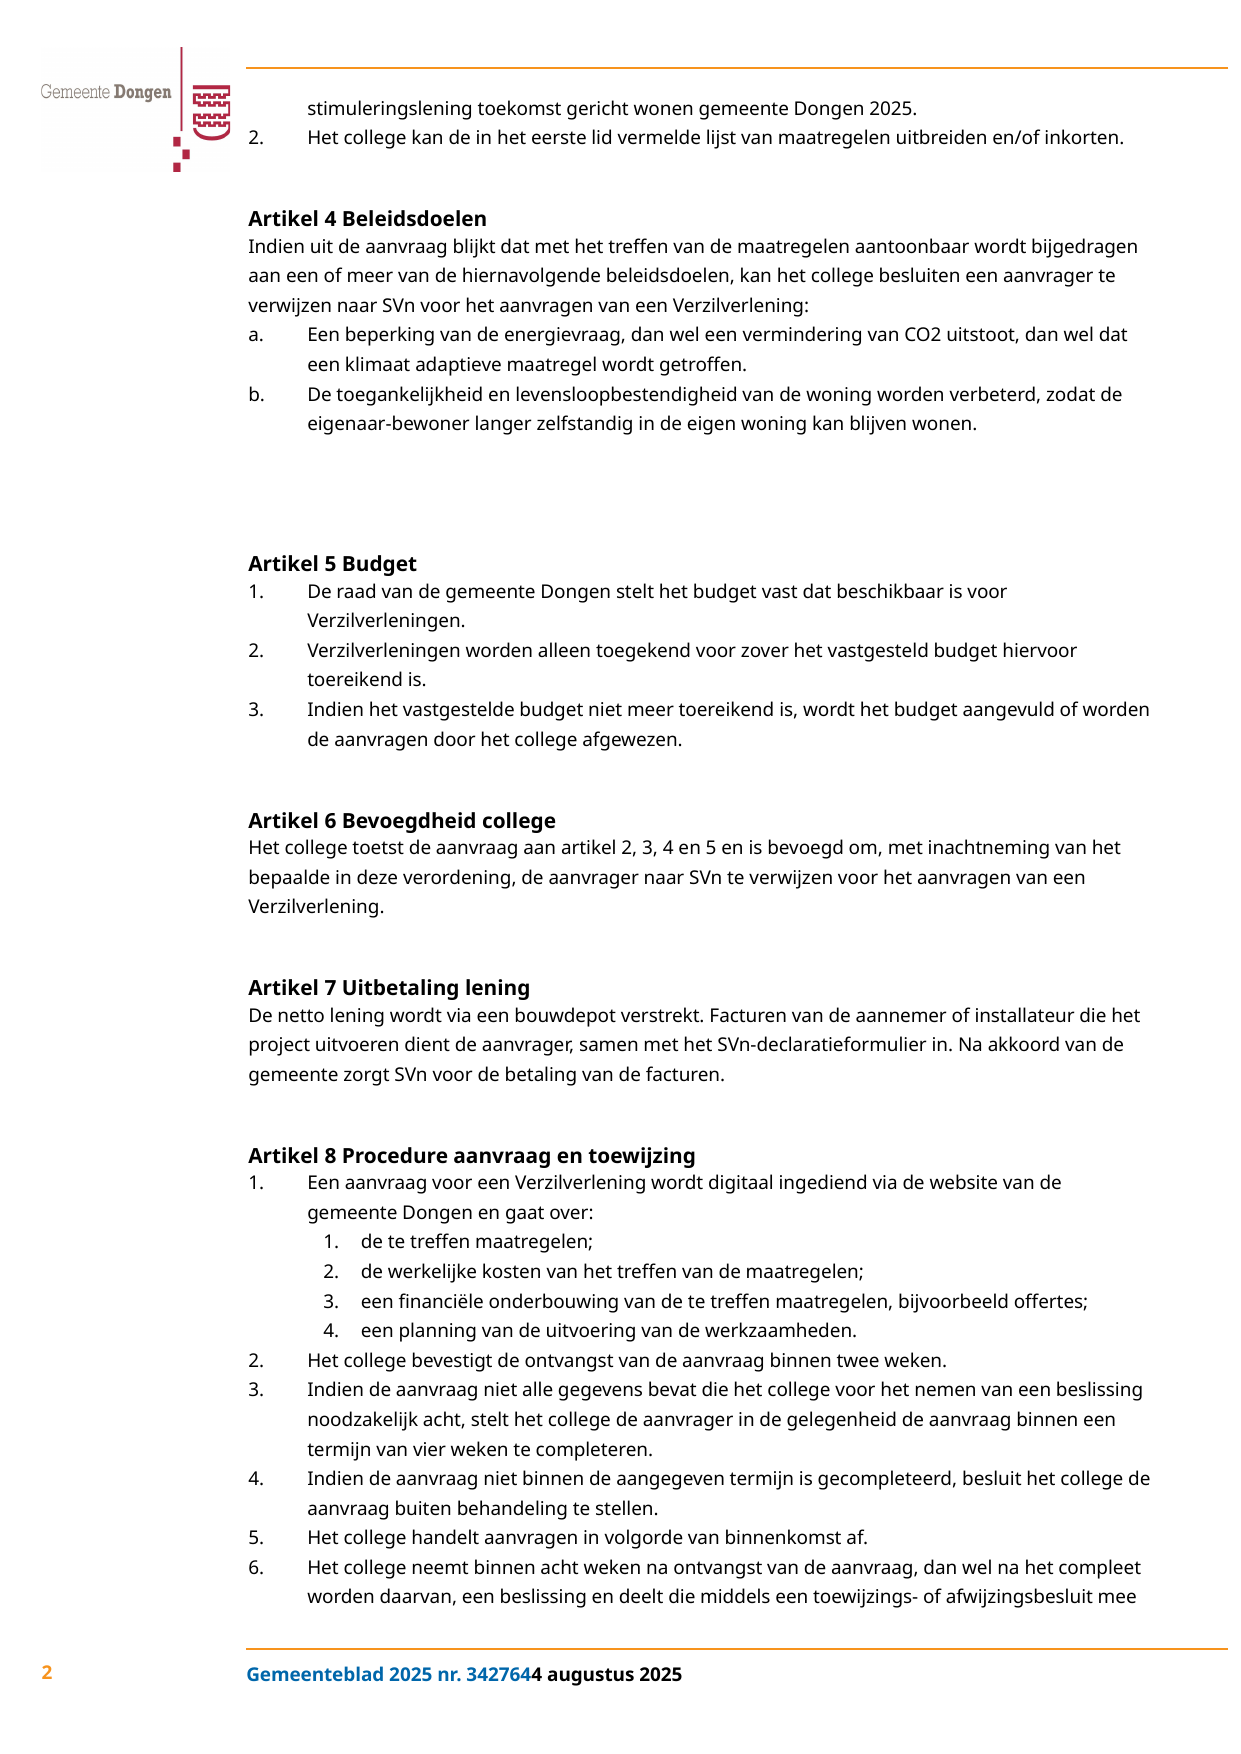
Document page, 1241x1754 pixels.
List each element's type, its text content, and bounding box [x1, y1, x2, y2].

text Artikel 6 Bevoegdheid college [248, 806, 1152, 834]
text Artikel 5 Budget [248, 549, 1152, 578]
list de te treffen maatregelen; [323, 1229, 1152, 1254]
list Het college bevestigt de ontvangst van de aanvraag binnen twee weken. [248, 1347, 1152, 1373]
list De raad van de gemeente Dongen stelt het budget vast dat beschikbaar is voor Verzilverleningen. [248, 578, 1152, 633]
list Een aanvraag voor een Verzilverlening wordt digitaal ingediend via de website van de gemeente Dongen en gaat over: [248, 1169, 1152, 1225]
list De toegankelijkheid en levensloopbestendigheid van de woning worden verbeterd, zodat de eigenaar-bewoner langer zelfstandig in de eigen woning kan blijven wonen. [248, 381, 1152, 436]
list Het college kan de in het eerste lid vermelde lijst van maatregelen uitbreiden en/of inkorten. [248, 124, 1152, 150]
list Het college neemt binnen acht weken na ontvangst van de aanvraag, dan wel na het compleet worden daarvan, een beslissing en deelt die middels een toewijzings- of afwijzingsbesluit mee [248, 1554, 1152, 1609]
picture [41, 47, 231, 172]
text Artikel 7 Uitbetaling lening [248, 973, 1152, 1002]
list Een beperking van de energievraag, dan wel een vermindering van CO2 uitstoot, dan wel dat een klimaat adaptieve maatregel wordt getroffen. [248, 322, 1152, 377]
text Artikel 8 Procedure aanvraag en toewijzing [248, 1141, 1152, 1169]
text De netto lening wordt via een bouwdepot verstrekt. Facturen van de aannemer of installateur die het project uitvoeren dient de aanvrager, samen met het SVn-declaratieformulier in. Na akkoord van de gemeente zorgt SVn voor de betaling van de facturen. [248, 1002, 1152, 1087]
list Het college handelt aanvragen in volgorde van binnenkomst af. [248, 1524, 1152, 1550]
list Indien de aanvraag niet alle gegevens bevat die het college voor het nemen van een beslissing noodzakelijk acht, stelt het college de aanvrager in de gelegenheid de aanvraag binnen een termijn van vier weken te completeren. [248, 1377, 1152, 1461]
list een financiële onderbouwing van de te treffen maatregelen, bijvoorbeeld offertes; [323, 1288, 1152, 1313]
text Het college toetst de aanvraag aan artikel 2, 3, 4 en 5 en is bevoegd om, met inachtneming van het bepaalde in deze verordening, de aanvrager naar SVn te verwijzen voor het aanvragen van een Verzilverlening. [248, 834, 1152, 919]
list Verzilverleningen worden alleen toegekend voor zover het vastgesteld budget hiervoor toereikend is. [248, 637, 1152, 692]
list Indien het vastgestelde budget niet meer toereikend is, wordt het budget aangevuld of worden de aanvragen door het college afgewezen. [248, 696, 1152, 752]
text Indien uit de aanvraag blijkt dat met het treffen van de maatregelen aantoonbaar wordt bijgedragen aan een of meer van de hiernavolgende beleidsdoelen, kan het college besluiten een aanvrager te verwijzen naar SVn voor het aanvragen van een Verzilverlening: [248, 233, 1152, 318]
list de werkelijke kosten van het treffen van de maatregelen; [323, 1258, 1152, 1284]
list stimuleringslening toekomst gericht wonen gemeente Dongen 2025. [248, 95, 1152, 121]
list een planning van de uitvoering van de werkzaamheden. [323, 1317, 1152, 1343]
text Artikel 4 Beleidsdoelen [248, 204, 1152, 233]
list Indien de aanvraag niet binnen de aangegeven termijn is gecompleteerd, besluit het college de aanvraag buiten behandeling te stellen. [248, 1465, 1152, 1521]
